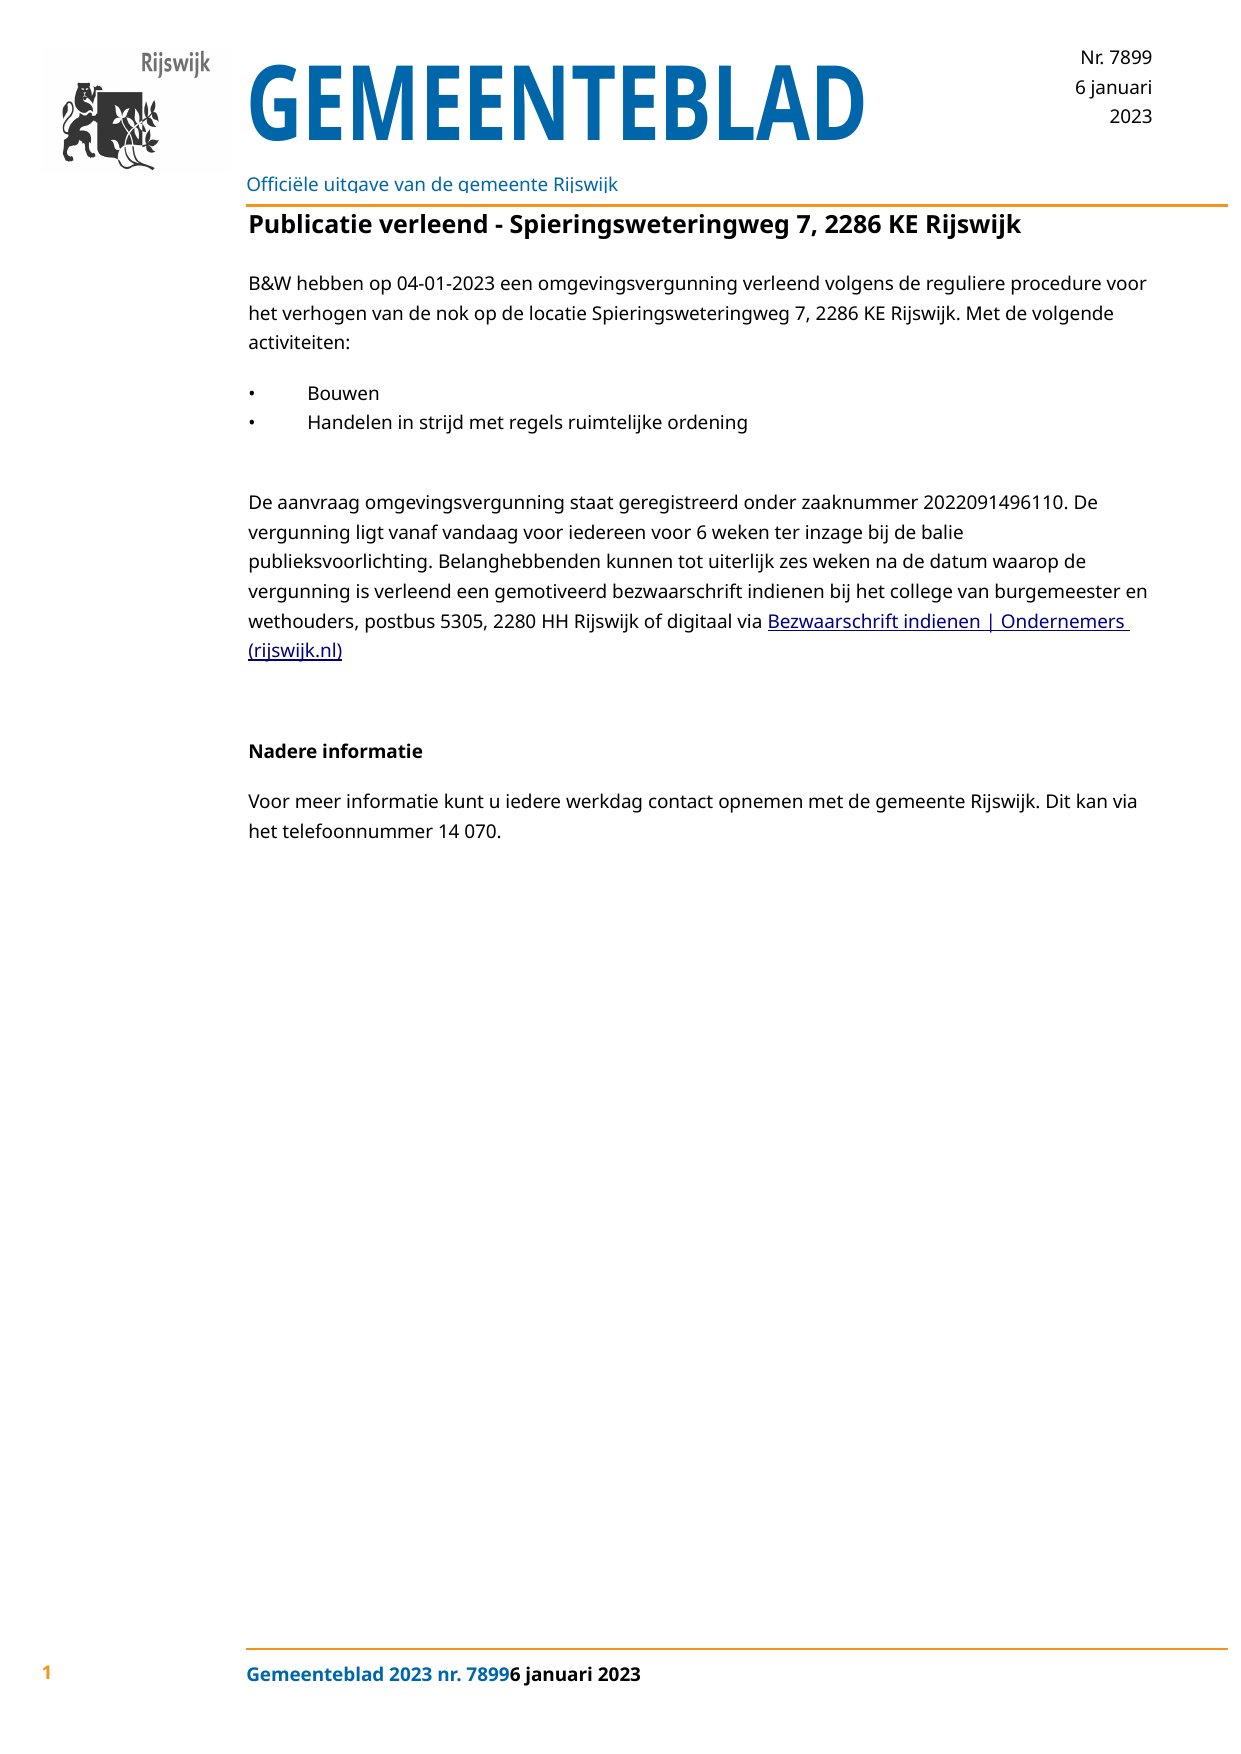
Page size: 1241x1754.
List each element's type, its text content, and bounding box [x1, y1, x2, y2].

text Publicatie verleend - Spieringsweteringweg 7, 2286 KE Rijswijk [248, 207, 1152, 241]
text Nadere informatie [248, 738, 1152, 764]
list Handelen in strijd met regels ruimtelijke ordening [248, 409, 1152, 435]
text Voor meer informatie kunt u iedere werkdag contact opnemen met de gemeente Rijswijk. Dit kan via het telefoonnummer 14 070. [248, 789, 1152, 844]
text De aanvraag omgevingsvergunning staat geregistreerd onder zaaknummer 2022091496110. De vergunning ligt vanaf vandaag voor iedereen voor 6 weken ter inzage bij de balie publieksvoorlichting. Belanghebbenden kunnen tot uiterlijk zes weken na de datum waarop de vergunning is verleend een gemotiveerd bezwaarschrift indienen bij het college van burgemeester en wethouders, postbus 5305, 2280 HH Rijswijk of digitaal via Bezwaarschrift indienen | Ondernemers (rijswijk.nl) [248, 489, 1152, 663]
list Bouwen [248, 380, 1152, 406]
picture [41, 47, 231, 172]
text B&W hebben op 04-01-2023 een omgevingsvergunning verleend volgens de reguliere procedure voor het verhogen van de nok op de locatie Spieringsweteringweg 7, 2286 KE Rijswijk. Met de volgende activiteiten: [248, 270, 1152, 355]
